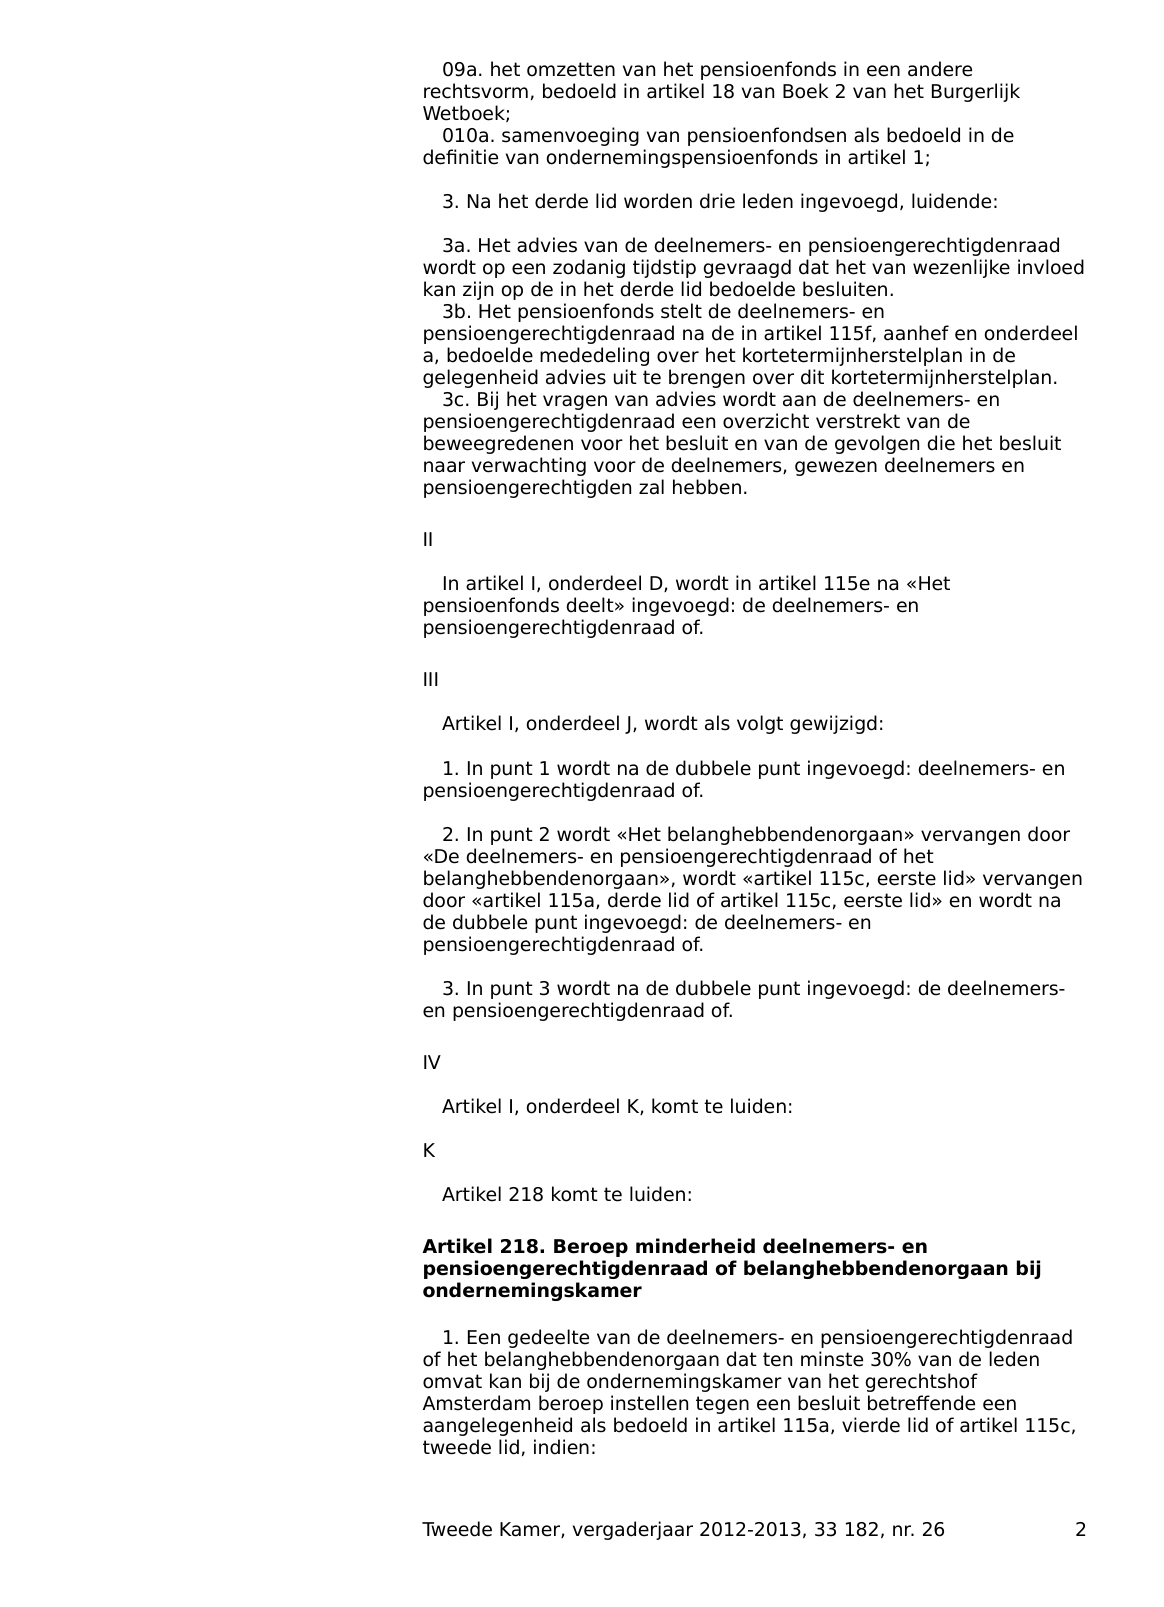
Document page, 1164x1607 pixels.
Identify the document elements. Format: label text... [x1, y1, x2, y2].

text 010a. samenvoeging van pensioenfondsen als bedoeld in de definitie van ondernemingspensioenfonds in artikel 1; [422, 125, 1087, 169]
text 1. Een gedeelte van de deelnemers- en pensioengerechtigdenraad of het belanghebbendenorgaan dat ten minste 30% van de leden omvat kan bij de ondernemingskamer van het gerechtshof Amsterdam beroep instellen tegen een besluit betreffende een aangelegenheid als bedoeld in artikel 115a, vierde lid of artikel 115c, tweede lid, indien: [422, 1327, 1087, 1459]
text 3. Na het derde lid worden drie leden ingevoegd, luidende: [422, 191, 1087, 213]
subtitle Artikel 218. Beroep minderheid deelnemers- en pensioengerechtigdenraad of belanghebbendenorgaan bij ondernemingskamer [422, 1236, 1087, 1302]
text Artikel I, onderdeel J, wordt als volgt gewijzigd: [422, 713, 1087, 735]
text 3c. Bij het vragen van advies wordt aan de deelnemers- en pensioengerechtigdenraad een overzicht verstrekt van de beweegredenen voor het besluit en van de gevolgen die het besluit naar verwachting voor de deelnemers, gewezen deelnemers en pensioengerechtigden zal hebben. [422, 389, 1087, 499]
text Artikel I, onderdeel K, komt te luiden: [422, 1096, 1087, 1118]
text In artikel I, onderdeel D, wordt in artikel 115e na «Het pensioenfonds deelt» ingevoegd: de deelnemers- en pensioengerechtigdenraad of. [422, 573, 1087, 639]
text 3a. Het advies van de deelnemers- en pensioengerechtigdenraad wordt op een zodanig tijdstip gevraagd dat het van wezenlijke invloed kan zijn op de in het derde lid bedoelde besluiten. [422, 235, 1087, 301]
text 3. In punt 3 wordt na de dubbele punt ingevoegd: de deelnemers- en pensioengerechtigdenraad of. [422, 978, 1087, 1022]
text 1. In punt 1 wordt na de dubbele punt ingevoegd: deelnemers- en pensioengerechtigdenraad of. [422, 757, 1087, 801]
text K [422, 1140, 1087, 1162]
text Artikel 218 komt te luiden: [422, 1184, 1087, 1206]
subtitle III [422, 669, 1087, 691]
subtitle IV [422, 1052, 1087, 1074]
text 3b. Het pensioenfonds stelt de deelnemers- en pensioengerechtigdenraad na de in artikel 115f, aanhef en onderdeel a, bedoelde mededeling over het kortetermijnherstelplan in de gelegenheid advies uit te brengen over dit kortetermijnherstelplan. [422, 301, 1087, 389]
text 09a. het omzetten van het pensioenfonds in een andere rechtsvorm, bedoeld in artikel 18 van Boek 2 van het Burgerlijk Wetboek; [422, 59, 1087, 125]
text 2. In punt 2 wordt «Het belanghebbendenorgaan» vervangen door «De deelnemers- en pensioengerechtigdenraad of het belanghebbendenorgaan», wordt «artikel 115c, eerste lid» vervangen door «artikel 115a, derde lid of artikel 115c, eerste lid» en wordt na de dubbele punt ingevoegd: de deelnemers- en pensioengerechtigdenraad of. [422, 824, 1087, 956]
subtitle II [422, 529, 1087, 551]
